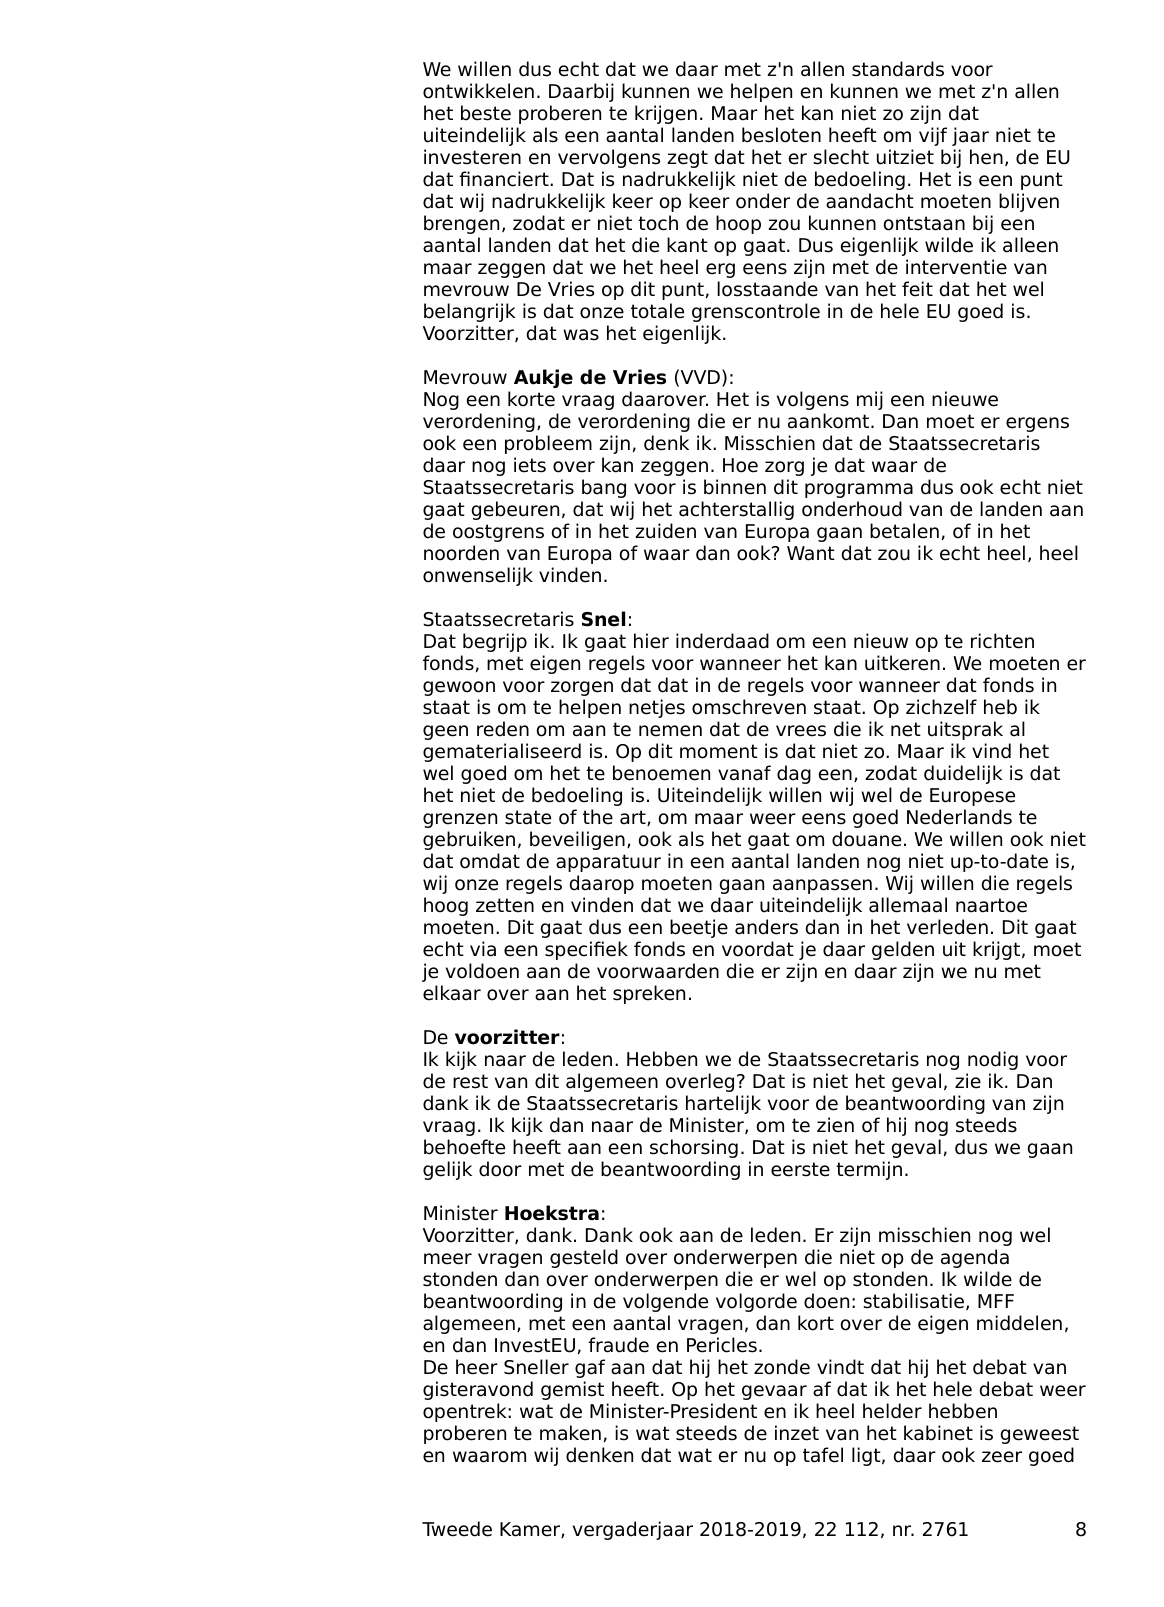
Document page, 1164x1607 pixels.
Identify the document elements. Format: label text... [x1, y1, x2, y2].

text Ik kijk naar de leden. Hebben we de Staatssecretaris nog nodig voor de rest van dit algemeen overleg? Dat is niet het geval, zie ik. Dan dank ik de Staatssecretaris hartelijk voor de beantwoording van zijn vraag. Ik kijk dan naar de Minister, om te zien of hij nog steeds behoefte heeft aan een schorsing. Dat is niet het geval, dus we gaan gelijk door met de beantwoording in eerste termijn. [422, 1049, 1087, 1181]
text De heer Sneller gaf aan dat hij het zonde vindt dat hij het debat van gisteravond gemist heeft. Op het gevaar af dat ik het hele debat weer opentrek: wat de Minister-President en ik heel helder hebben proberen te maken, is wat steeds de inzet van het kabinet is geweest en waarom wij denken dat wat er nu op tafel ligt, daar ook zeer goed [422, 1357, 1087, 1467]
text Minister Hoekstra: [422, 1203, 1087, 1225]
text De voorzitter: [422, 1027, 1087, 1049]
text We willen dus echt dat we daar met z'n allen standards voor ontwikkelen. Daarbij kunnen we helpen en kunnen we met z'n allen het beste proberen te krijgen. Maar het kan niet zo zijn dat uiteindelijk als een aantal landen besloten heeft om vijf jaar niet te investeren en vervolgens zegt dat het er slecht uitziet bij hen, de EU dat financiert. Dat is nadrukkelijk niet de bedoeling. Het is een punt dat wij nadrukkelijk keer op keer onder de aandacht moeten blijven brengen, zodat er niet toch de hoop zou kunnen ontstaan bij een aantal landen dat het die kant op gaat. Dus eigenlijk wilde ik alleen maar zeggen dat we het heel erg eens zijn met de interventie van mevrouw De Vries op dit punt, losstaande van het feit dat het wel belangrijk is dat onze totale grenscontrole in de hele EU goed is. [422, 59, 1087, 323]
text Nog een korte vraag daarover. Het is volgens mij een nieuwe verordening, de verordening die er nu aankomt. Dan moet er ergens ook een probleem zijn, denk ik. Misschien dat de Staatssecretaris daar nog iets over kan zeggen. Hoe zorg je dat waar de Staatssecretaris bang voor is binnen dit programma dus ook echt niet gaat gebeuren, dat wij het achterstallig onderhoud van de landen aan de oostgrens of in het zuiden van Europa gaan betalen, of in het noorden van Europa of waar dan ook? Want dat zou ik echt heel, heel onwenselijk vinden. [422, 389, 1087, 587]
text Voorzitter, dat was het eigenlijk. [422, 323, 1087, 345]
text Voorzitter, dank. Dank ook aan de leden. Er zijn misschien nog wel meer vragen gesteld over onderwerpen die niet op de agenda stonden dan over onderwerpen die er wel op stonden. Ik wilde de beantwoording in de volgende volgorde doen: stabilisatie, MFF algemeen, met een aantal vragen, dan kort over de eigen middelen, en dan InvestEU, fraude en Pericles. [422, 1225, 1087, 1357]
text Mevrouw Aukje de Vries (VVD): [422, 367, 1087, 389]
text Staatssecretaris Snel: [422, 609, 1087, 631]
text Dat begrijp ik. Ik gaat hier inderdaad om een nieuw op te richten fonds, met eigen regels voor wanneer het kan uitkeren. We moeten er gewoon voor zorgen dat dat in de regels voor wanneer dat fonds in staat is om te helpen netjes omschreven staat. Op zichzelf heb ik geen reden om aan te nemen dat de vrees die ik net uitsprak al gematerialiseerd is. Op dit moment is dat niet zo. Maar ik vind het wel goed om het te benoemen vanaf dag een, zodat duidelijk is dat het niet de bedoeling is. Uiteindelijk willen wij wel de Europese grenzen state of the art, om maar weer eens goed Nederlands te gebruiken, beveiligen, ook als het gaat om douane. We willen ook niet dat omdat de apparatuur in een aantal landen nog niet up-to-date is, wij onze regels daarop moeten gaan aanpassen. Wij willen die regels hoog zetten en vinden dat we daar uiteindelijk allemaal naartoe moeten. Dit gaat dus een beetje anders dan in het verleden. Dit gaat echt via een specifiek fonds en voordat je daar gelden uit krijgt, moet je voldoen aan de voorwaarden die er zijn en daar zijn we nu met elkaar over aan het spreken. [422, 631, 1087, 1004]
